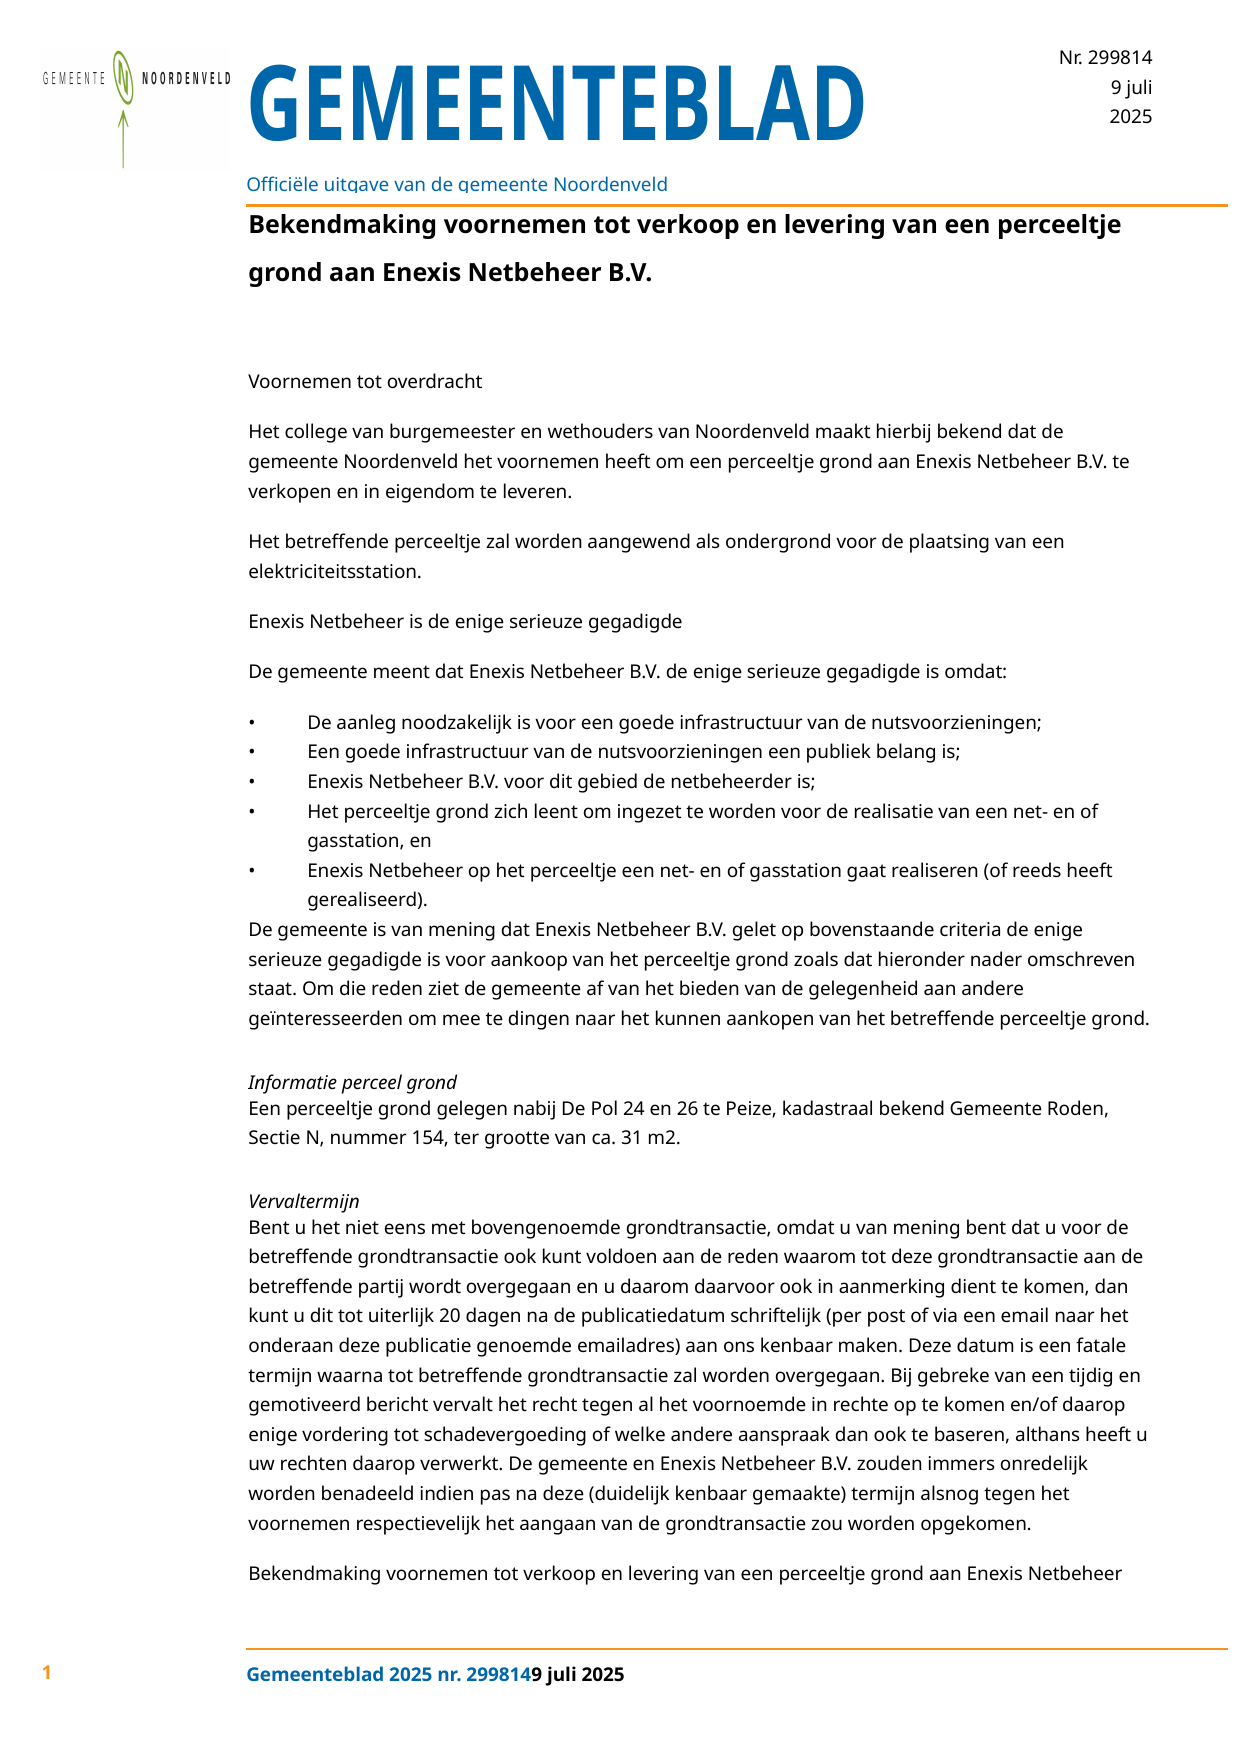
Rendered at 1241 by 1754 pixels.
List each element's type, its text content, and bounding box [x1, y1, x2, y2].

text Enexis Netbeheer is de enige serieuze gegadigde [248, 608, 1152, 634]
text Bekendmaking voornemen tot verkoop en levering van een perceeltje grond aan Enexis Netbeheer B.V. [248, 207, 1152, 288]
text Voornemen tot overdracht [248, 368, 1152, 394]
text Informatie perceel grond [248, 1069, 1152, 1095]
list Enexis Netbeheer op het perceeltje een net- en of gasstation gaat realiseren (of reeds heeft gerealiseerd). [248, 857, 1152, 912]
text Vervaltermijn [248, 1188, 1152, 1214]
list De aanleg noodzakelijk is voor een goede infrastructuur van de nutsvoorzieningen; [248, 709, 1152, 735]
text Het college van burgemeester en wethouders van Noordenveld maakt hierbij bekend dat de gemeente Noordenveld het voornemen heeft om een perceeltje grond aan Enexis Netbeheer B.V. te verkopen en in eigendom te leveren. [248, 419, 1152, 504]
text De gemeente is van mening dat Enexis Netbeheer B.V. gelet op bovenstaande criteria de enige serieuze gegadigde is voor aankoop van het perceeltje grond zoals dat hieronder nader omschreven staat. Om die reden ziet de gemeente af van het bieden van de gelegenheid aan andere geïnteresseerden om mee te dingen naar het kunnen aankopen van het betreffende perceeltje grond. [248, 916, 1152, 1031]
text Het betreffende perceeltje zal worden aangewend als ondergrond voor de plaatsing van een elektriciteitsstation. [248, 528, 1152, 584]
list Een goede infrastructuur van de nutsvoorzieningen een publiek belang is; [248, 739, 1152, 764]
text Bekendmaking voornemen tot verkoop en levering van een perceeltje grond aan Enexis Netbeheer [248, 1560, 1152, 1586]
text Bent u het niet eens met bovengenoemde grondtransactie, omdat u van mening bent dat u voor de betreffende grondtransactie ook kunt voldoen aan de reden waarom tot deze grondtransactie aan de betreffende partij wordt overgegaan en u daarom daarvoor ook in aanmerking dient te komen, dan kunt u dit tot uiterlijk 20 dagen na de publicatiedatum schriftelijk (per post of via een email naar het onderaan deze publicatie genoemde emailadres) aan ons kenbaar maken. Deze datum is een fatale termijn waarna tot betreffende grondtransactie zal worden overgegaan. Bij gebreke van een tijdig en gemotiveerd bericht vervalt het recht tegen al het voornoemde in rechte op te komen en/of daarop enige vordering tot schadevergoeding of welke andere aanspraak dan ook te baseren, althans heeft u uw rechten daarop verwerkt. De gemeente en Enexis Netbeheer B.V. zouden immers onredelijk worden benadeeld indien pas na deze (duidelijk kenbaar gemaakte) termijn alsnog tegen het voornemen respectievelijk het aangaan van de grondtransactie zou worden opgekomen. [248, 1214, 1152, 1536]
list Het perceeltje grond zich leent om ingezet te worden voor de realisatie van een net- en of gasstation, en [248, 798, 1152, 853]
text Een perceeltje grond gelegen nabij De Pol 24 en 26 te Peize, kadastraal bekend Gemeente Roden, Sectie N, nummer 154, ter grootte van ca. 31 m2. [248, 1095, 1152, 1150]
list Enexis Netbeheer B.V. voor dit gebied de netbeheerder is; [248, 768, 1152, 794]
text De gemeente meent dat Enexis Netbeheer B.V. de enige serieuze gegadigde is omdat: [248, 659, 1152, 684]
picture [41, 47, 231, 172]
